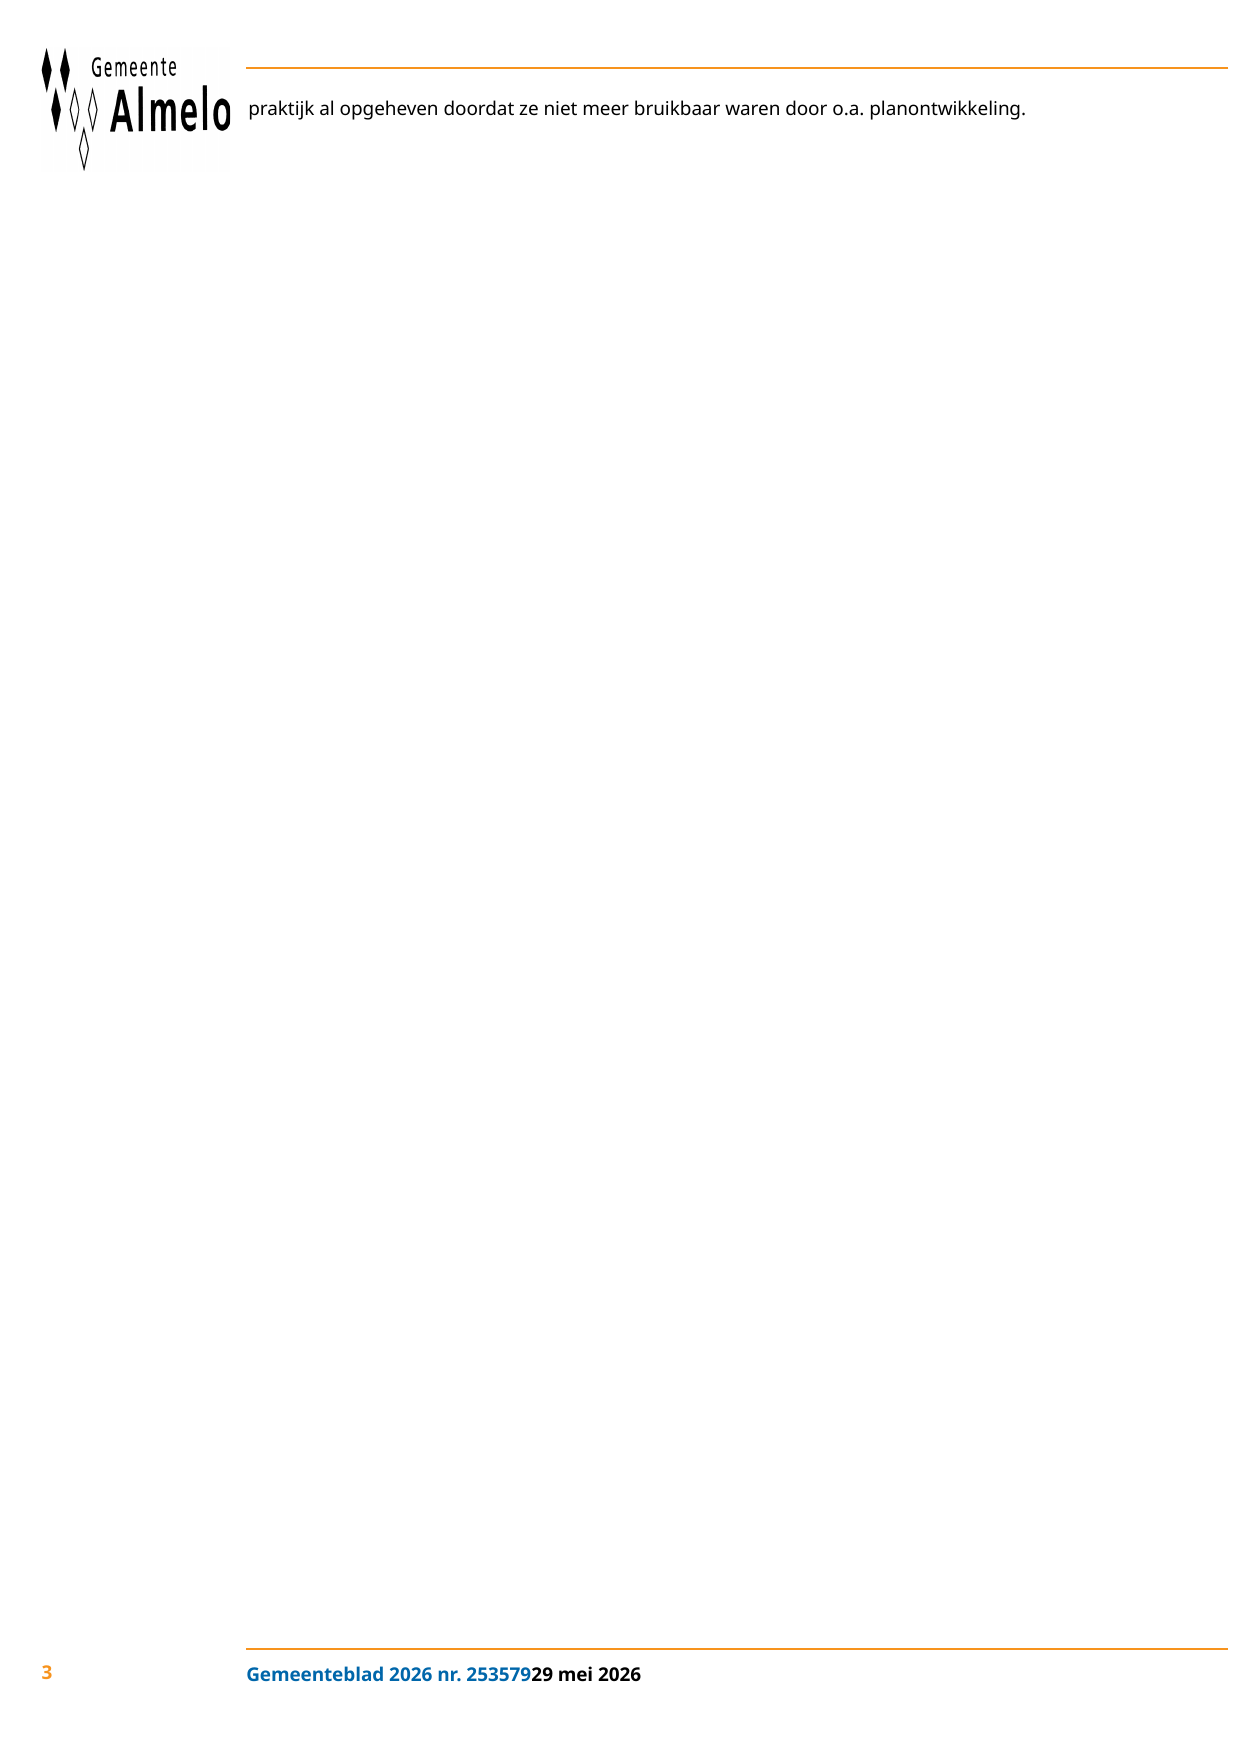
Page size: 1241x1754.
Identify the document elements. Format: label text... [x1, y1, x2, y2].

text praktijk al opgeheven doordat ze niet meer bruikbaar waren door o.a. planontwikkeling. [248, 95, 1152, 121]
picture [41, 47, 231, 172]
